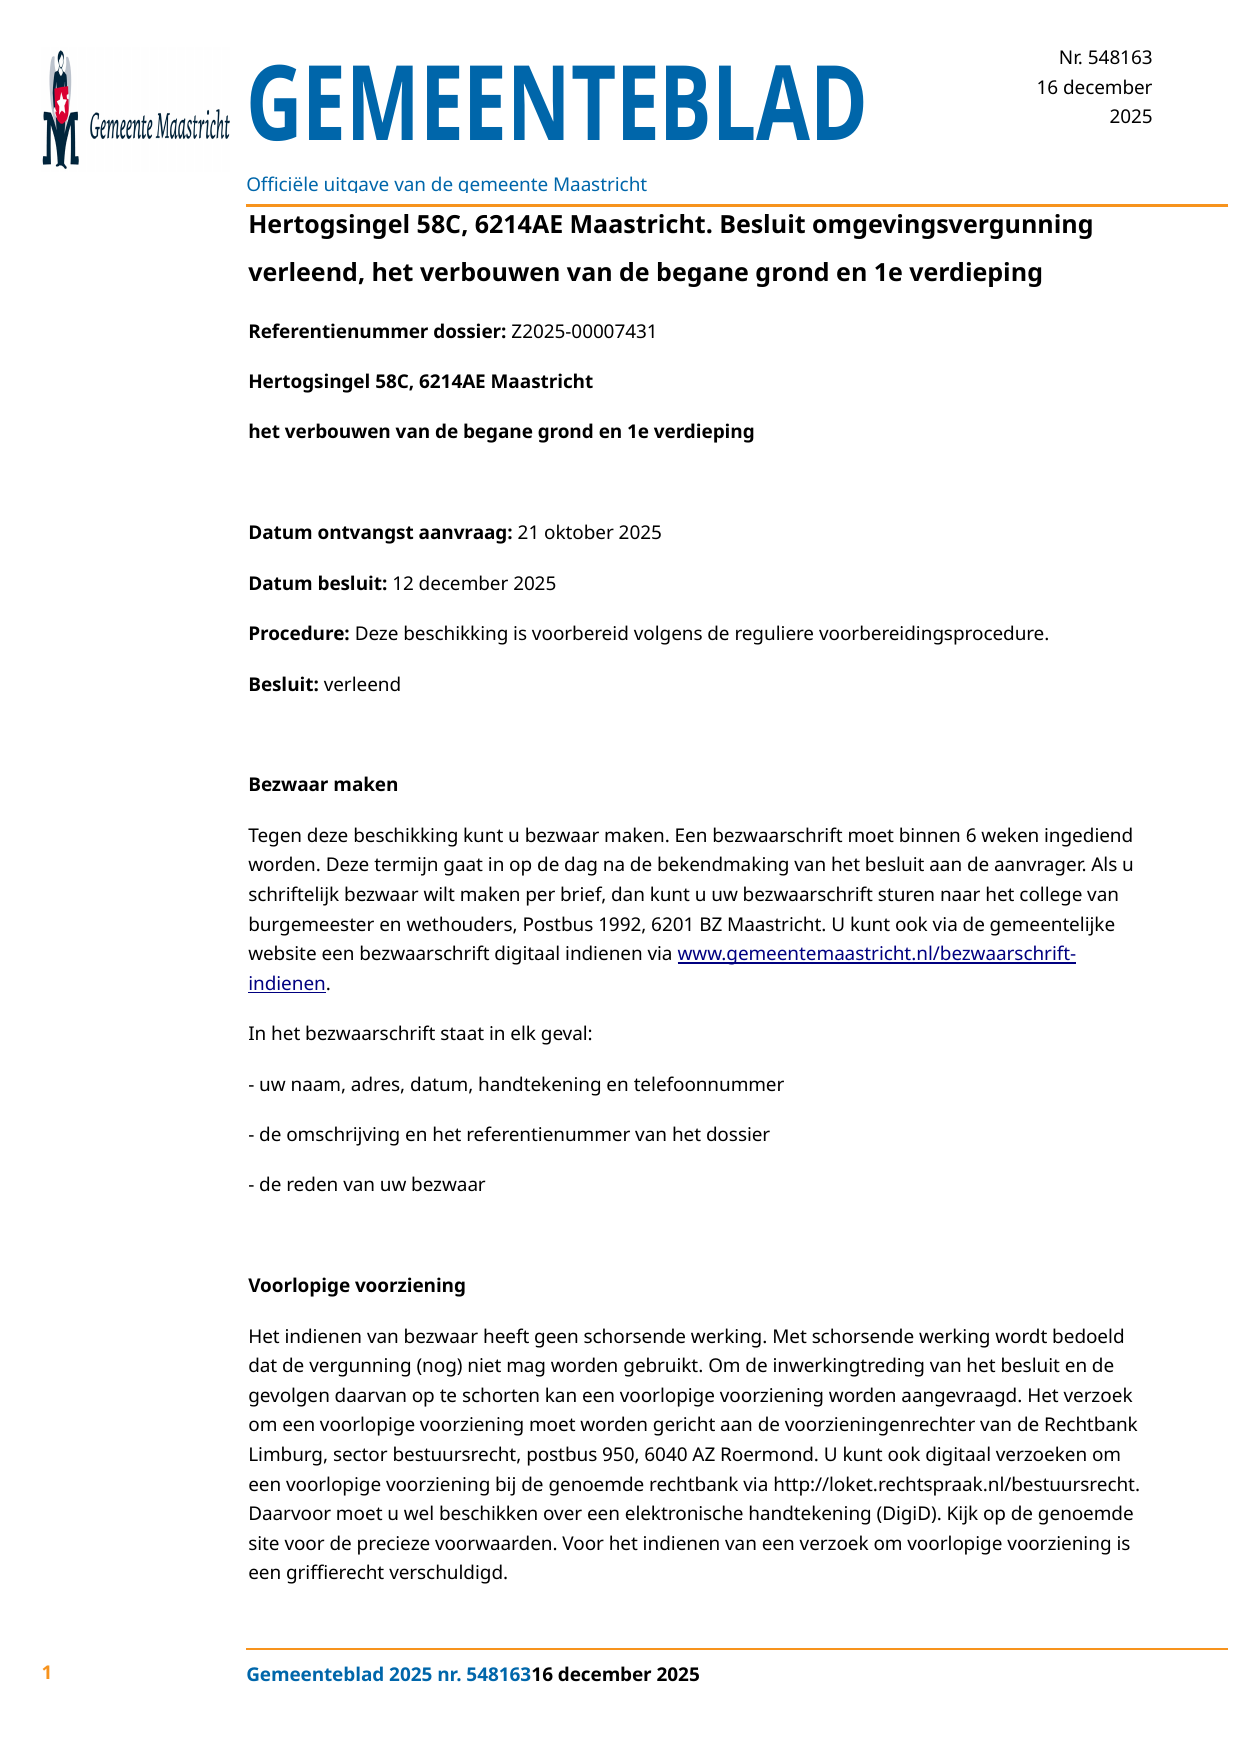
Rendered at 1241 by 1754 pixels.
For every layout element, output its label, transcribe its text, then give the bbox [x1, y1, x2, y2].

text Het indienen van bezwaar heeft geen schorsende werking. Met schorsende werking wordt bedoeld dat de vergunning (nog) niet mag worden gebruikt. Om de inwerkingtreding van het besluit en de gevolgen daarvan op te schorten kan een voorlopige voorziening worden aangevraagd. Het verzoek om een voorlopige voorziening moet worden gericht aan de voorzieningenrechter van de Rechtbank Limburg, sector bestuursrecht, postbus 950, 6040 AZ Roermond. U kunt ook digitaal verzoeken om een voorlopige voorziening bij de genoemde rechtbank via http://loket.rechtspraak.nl/bestuursrecht. Daarvoor moet u wel beschikken over een elektronische handtekening (DigiD). Kijk op de genoemde site voor de precieze voorwaarden. Voor het indienen van een verzoek om voorlopige voorziening is een griffierecht verschuldigd. [248, 1323, 1152, 1585]
text In het bezwaarschrift staat in elk geval: [248, 1020, 1152, 1046]
text Bezwaar maken [248, 772, 1152, 797]
text het verbouwen van de begane grond en 1e verdieping [248, 419, 1152, 444]
text Datum ontvangst aanvraag: 21 oktober 2025 [248, 519, 1152, 545]
text - de reden van uw bezwaar [248, 1172, 1152, 1197]
text Voorlopige voorziening [248, 1272, 1152, 1298]
text Datum besluit: 12 december 2025 [248, 570, 1152, 596]
text - uw naam, adres, datum, handtekening en telefoonnummer [248, 1071, 1152, 1097]
text Referentienummer dossier: Z2025-00007431 [248, 318, 1152, 344]
text Hertogsingel 58C, 6214AE Maastricht [248, 368, 1152, 394]
text - de omschrijving en het referentienummer van het dossier [248, 1121, 1152, 1147]
picture [41, 47, 231, 172]
text Tegen deze beschikking kunt u bezwaar maken. Een bezwaarschrift moet binnen 6 weken ingediend worden. Deze termijn gaat in op de dag na de bekendmaking van het besluit aan de aanvrager. Als u schriftelijk bezwaar wilt maken per brief, dan kunt u uw bezwaarschrift sturen naar het college van burgemeester en wethouders, Postbus 1992, 6201 BZ Maastricht. U kunt ook via de gemeentelijke website een bezwaarschrift digitaal indienen via www.gemeentemaastricht.nl/bezwaarschrift-indienen. [248, 822, 1152, 996]
text Procedure: Deze beschikking is voorbereid volgens de reguliere voorbereidingsprocedure. [248, 620, 1152, 646]
text Hertogsingel 58C, 6214AE Maastricht. Besluit omgevingsvergunning verleend, het verbouwen van de begane grond en 1e verdieping [248, 207, 1152, 288]
text Besluit: verleend [248, 671, 1152, 697]
